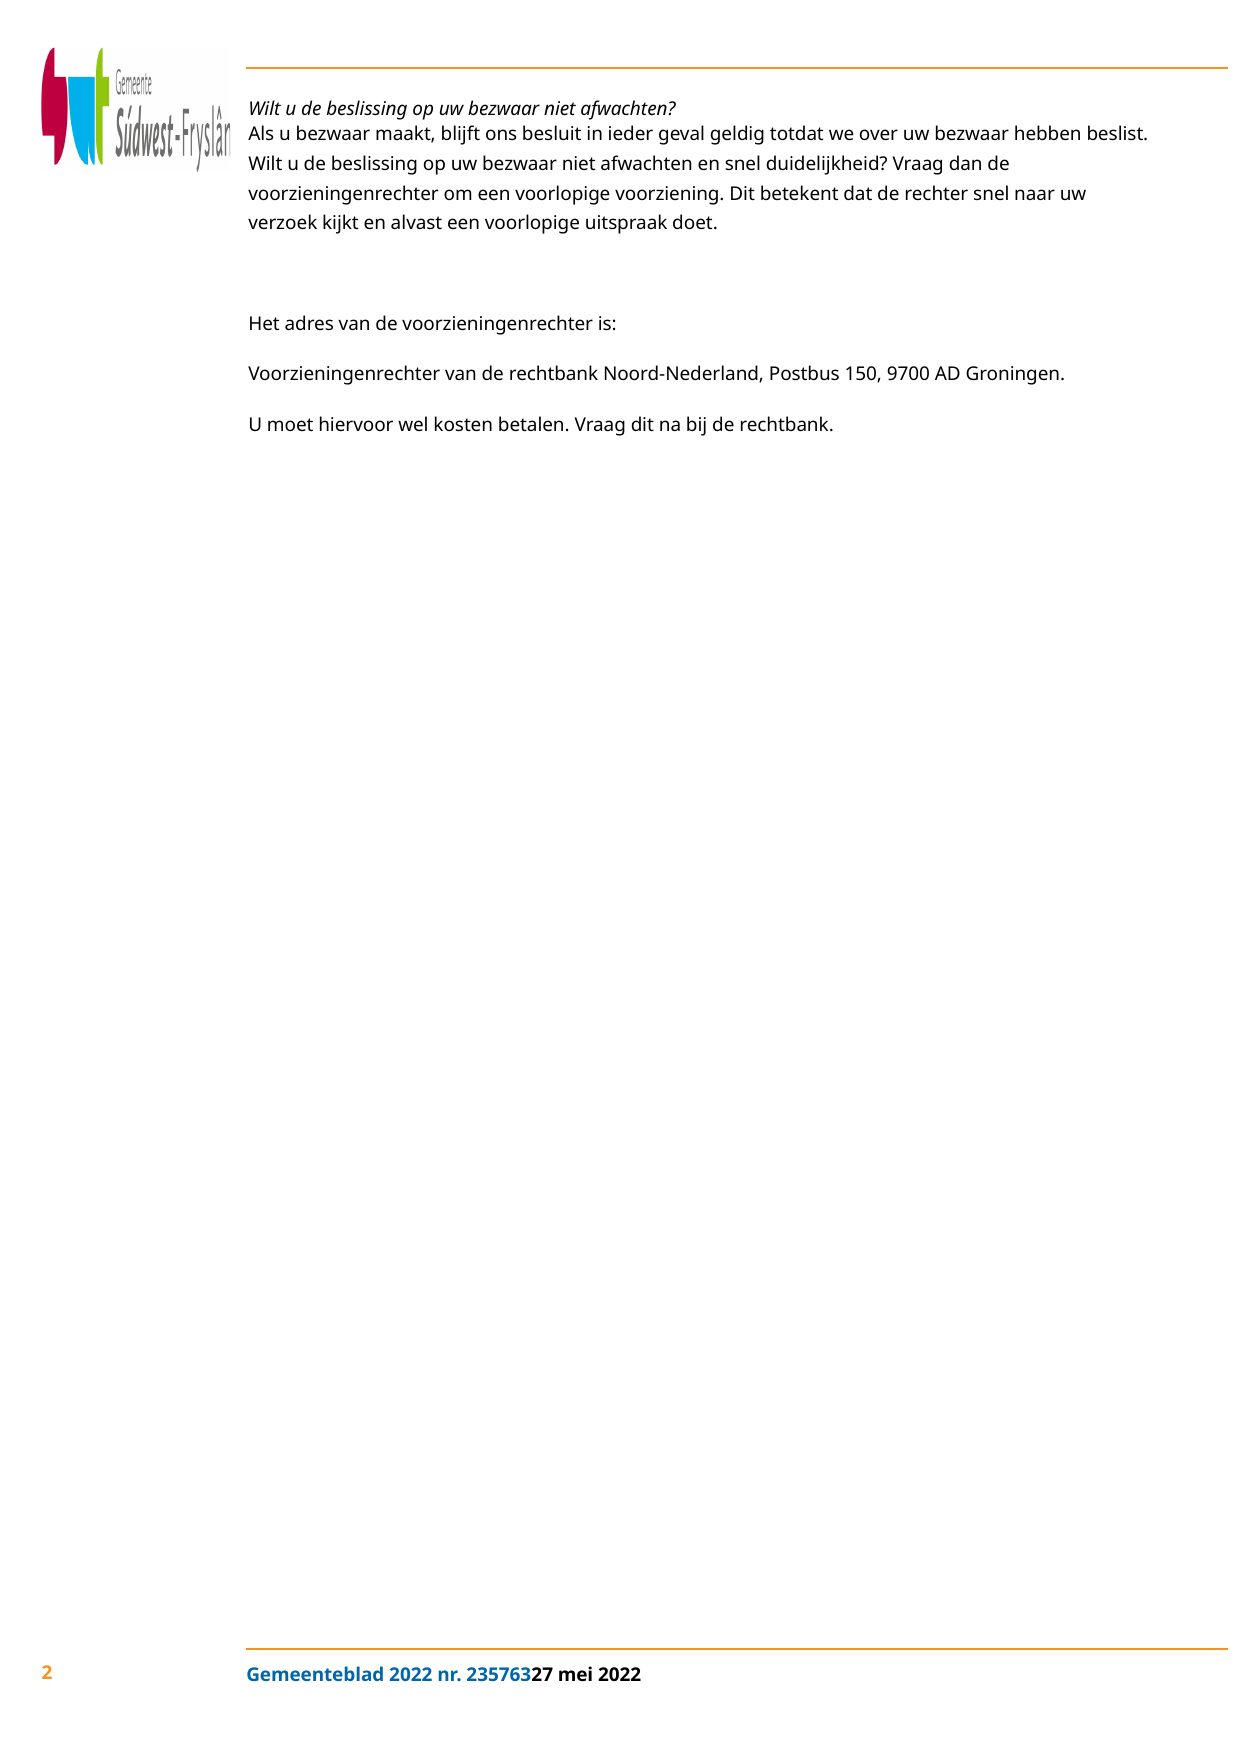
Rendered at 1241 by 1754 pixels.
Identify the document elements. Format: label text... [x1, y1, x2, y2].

text U moet hiervoor wel kosten betalen. Vraag dit na bij de rechtbank. [248, 411, 1152, 437]
text Het adres van de voorzieningenrechter is: [248, 310, 1152, 336]
text Wilt u de beslissing op uw bezwaar niet afwachten? [248, 95, 1152, 121]
picture [41, 47, 231, 172]
text Voorzieningenrechter van de rechtbank Noord-Nederland, Postbus 150, 9700 AD Groningen. [248, 361, 1152, 386]
text Als u bezwaar maakt, blijft ons besluit in ieder geval geldig totdat we over uw bezwaar hebben beslist. Wilt u de beslissing op uw bezwaar niet afwachten en snel duidelijkheid? Vraag dan de voorzieningenrechter om een voorlopige voorziening. Dit betekent dat de rechter snel naar uw verzoek kijkt en alvast een voorlopige uitspraak doet. [248, 121, 1152, 235]
